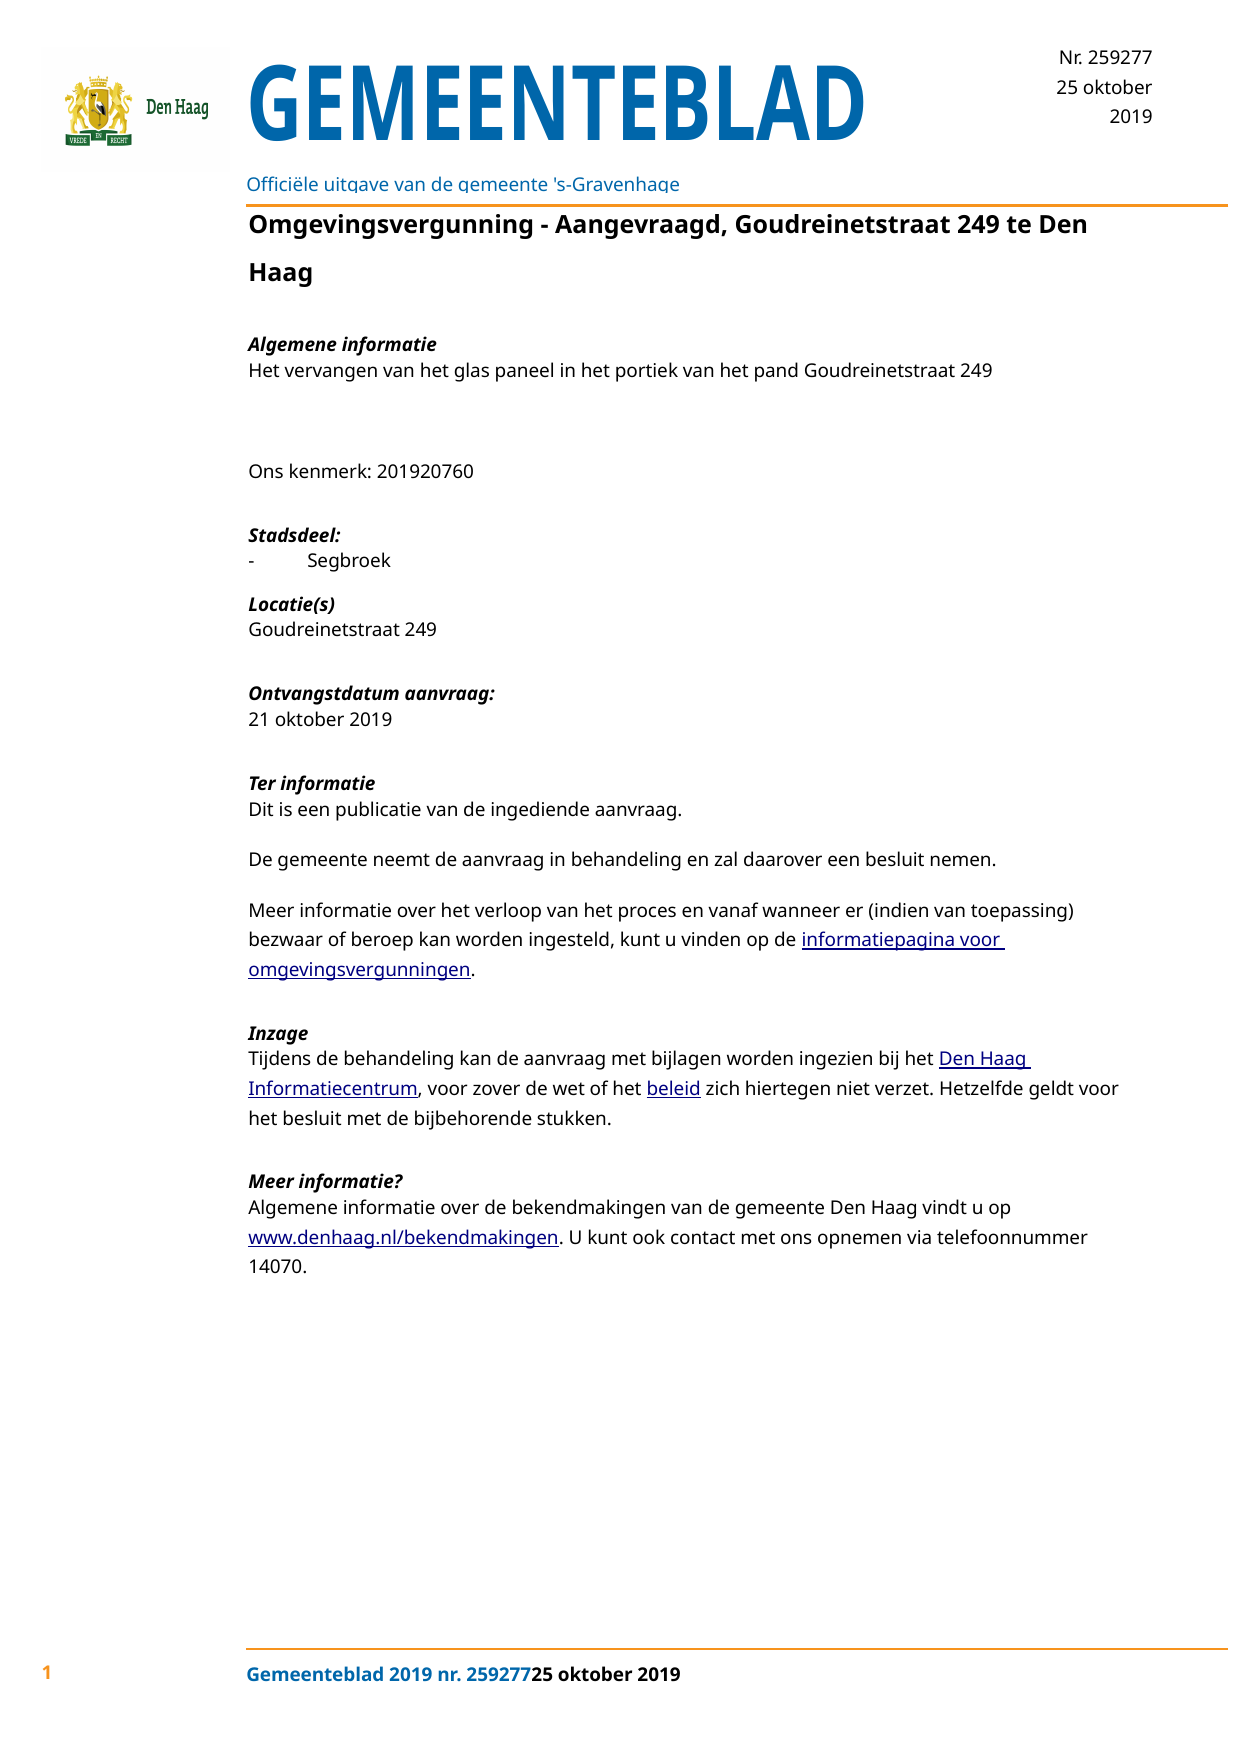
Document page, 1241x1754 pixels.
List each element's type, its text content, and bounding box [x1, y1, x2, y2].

text Inzage [248, 1020, 1152, 1046]
text Omgevingsvergunning - Aangevraagd, Goudreinetstraat 249 te Den Haag [248, 207, 1152, 288]
text 21 oktober 2019 [248, 706, 1152, 732]
text Ter informatie [248, 770, 1152, 796]
text Algemene informatie [248, 331, 1152, 357]
text Goudreinetstraat 249 [248, 617, 1152, 642]
text Locatie(s) [248, 591, 1152, 617]
text Dit is een publicatie van de ingediende aanvraag. [248, 796, 1152, 822]
list Segbroek [248, 548, 1152, 573]
text Meer informatie over het verloop van het proces en vanaf wanneer er (indien van toepassing) bezwaar of beroep kan worden ingesteld, kunt u vinden op de informatiepagina voor omgevingsvergunningen. [248, 897, 1152, 982]
text Meer informatie? [248, 1169, 1152, 1194]
picture [41, 47, 231, 172]
text Het vervangen van het glas paneel in het portiek van het pand Goudreinetstraat 249 [248, 357, 1152, 383]
text Ontvangstdatum aanvraag: [248, 681, 1152, 706]
text Ons kenmerk: 201920760 [248, 458, 1152, 484]
text De gemeente neemt de aanvraag in behandeling en zal daarover een besluit nemen. [248, 846, 1152, 872]
text Algemene informatie over de bekendmakingen van de gemeente Den Haag vindt u op www.denhaag.nl/bekendmakingen. U kunt ook contact met ons opnemen via telefoonnummer 14070. [248, 1194, 1152, 1279]
text Tijdens de behandeling kan de aanvraag met bijlagen worden ingezien bij het Den Haag Informatiecentrum, voor zover de wet of het beleid zich hiertegen niet verzet. Hetzelfde geldt voor het besluit met de bijbehorende stukken. [248, 1046, 1152, 1131]
text Stadsdeel: [248, 522, 1152, 548]
